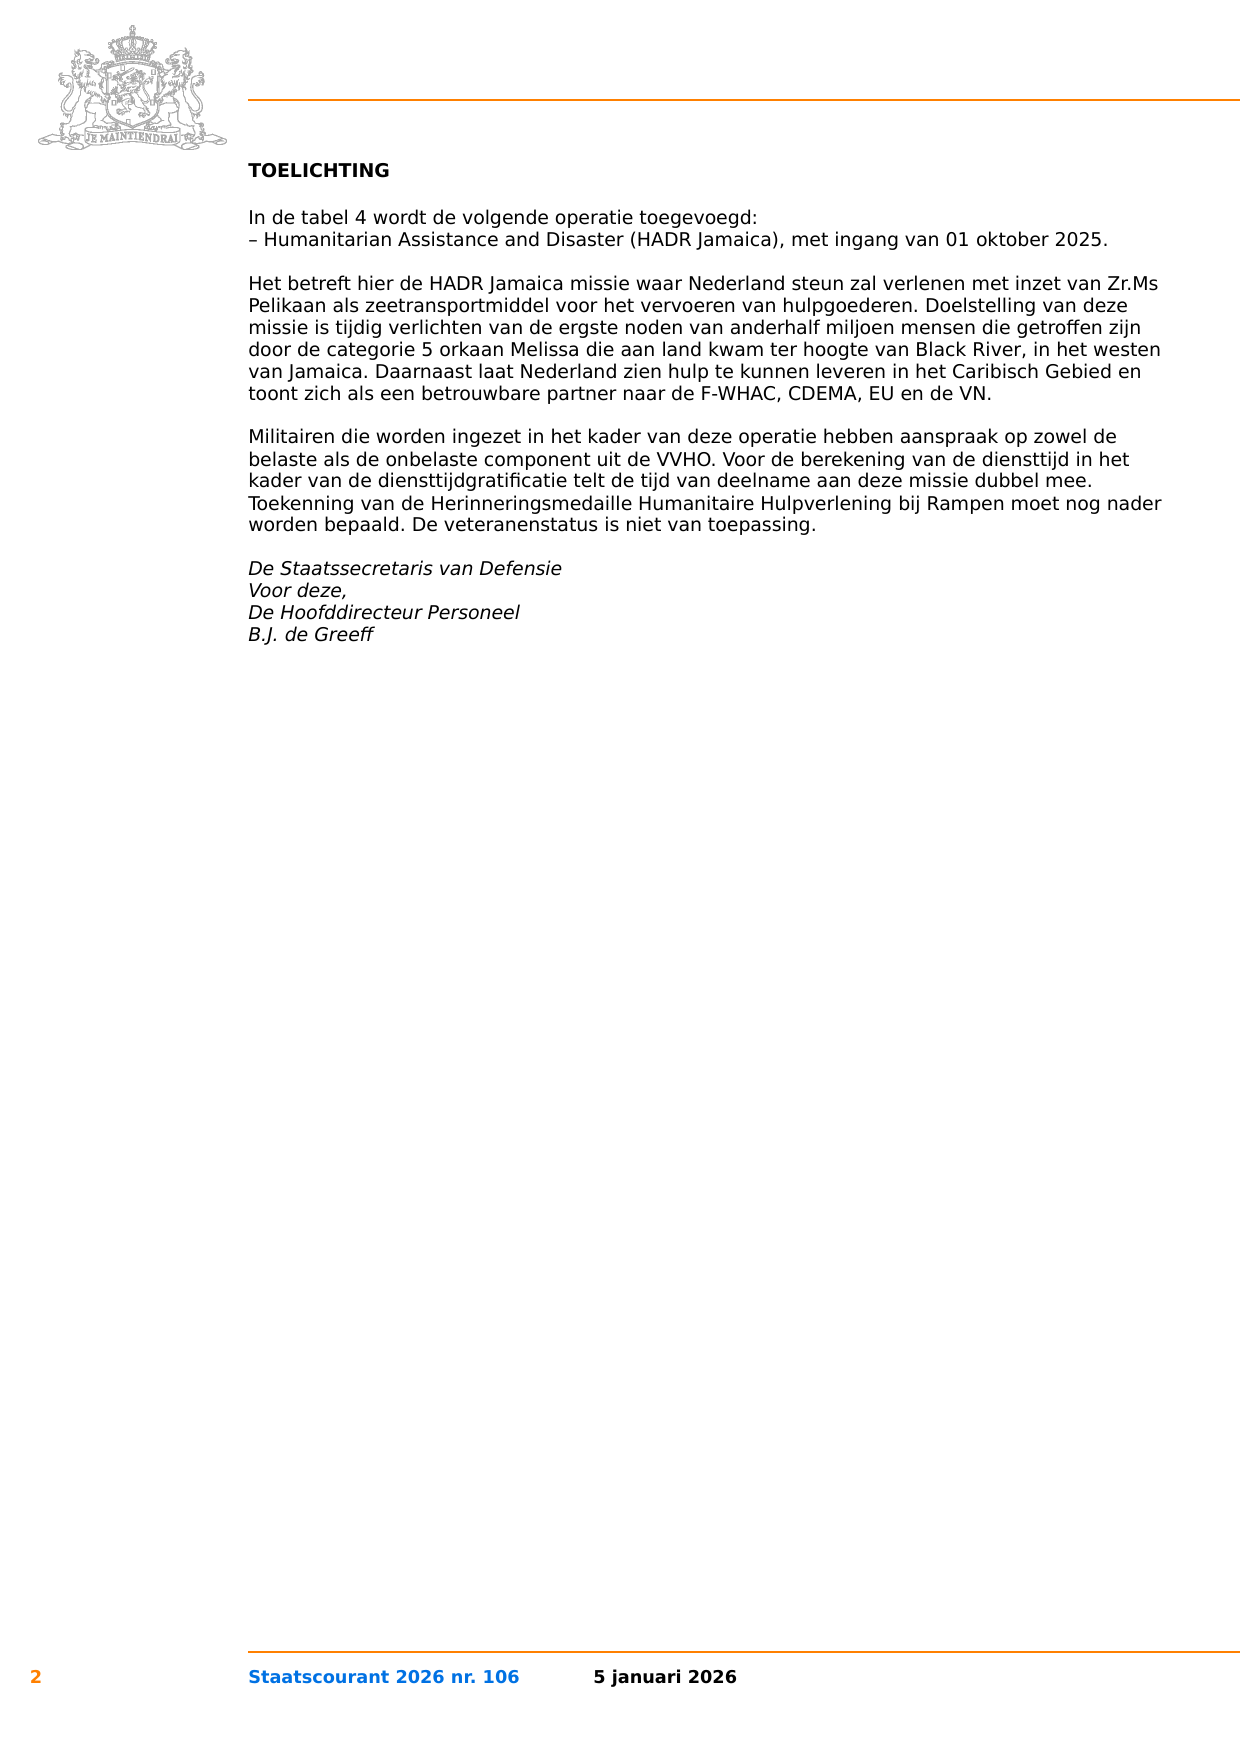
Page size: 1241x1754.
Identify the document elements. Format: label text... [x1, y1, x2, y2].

text In de tabel 4 wordt de volgende operatie toegevoegd: [248, 207, 1163, 229]
text – Humanitarian Assistance and Disaster (HADR Jamaica), met ingang van 01 oktober 2025. [248, 229, 1163, 251]
subtitle TOELICHTING [248, 160, 1163, 182]
text Militairen die worden ingezet in het kader van deze operatie hebben aanspraak op zowel de belaste als de onbelaste component uit de VVHO. Voor de berekening van de diensttijd in het kader van de diensttijdgratificatie telt de tijd van deelname aan deze missie dubbel mee. Toekenning van de Herinneringsmedaille Humanitaire Hulpverlening bij Rampen moet nog nader worden bepaald. De veteranenstatus is niet van toepassing. [248, 426, 1163, 536]
picture [38, 25, 227, 150]
text De Staatssecretaris van Defensie Voor deze, De Hoofddirecteur Personeel B.J. de Greeff [248, 558, 1163, 646]
text Het betreft hier de HADR Jamaica missie waar Nederland steun zal verlenen met inzet van Zr.Ms Pelikaan als zeetransportmiddel voor het vervoeren van hulpgoederen. Doelstelling van deze missie is tijdig verlichten van de ergste noden van anderhalf miljoen mensen die getroffen zijn door de categorie 5 orkaan Melissa die aan land kwam ter hoogte van Black River, in het westen van Jamaica. Daarnaast laat Nederland zien hulp te kunnen leveren in het Caribisch Gebied en toont zich als een betrouwbare partner naar de F-WHAC, CDEMA, EU en de VN. [248, 273, 1163, 404]
